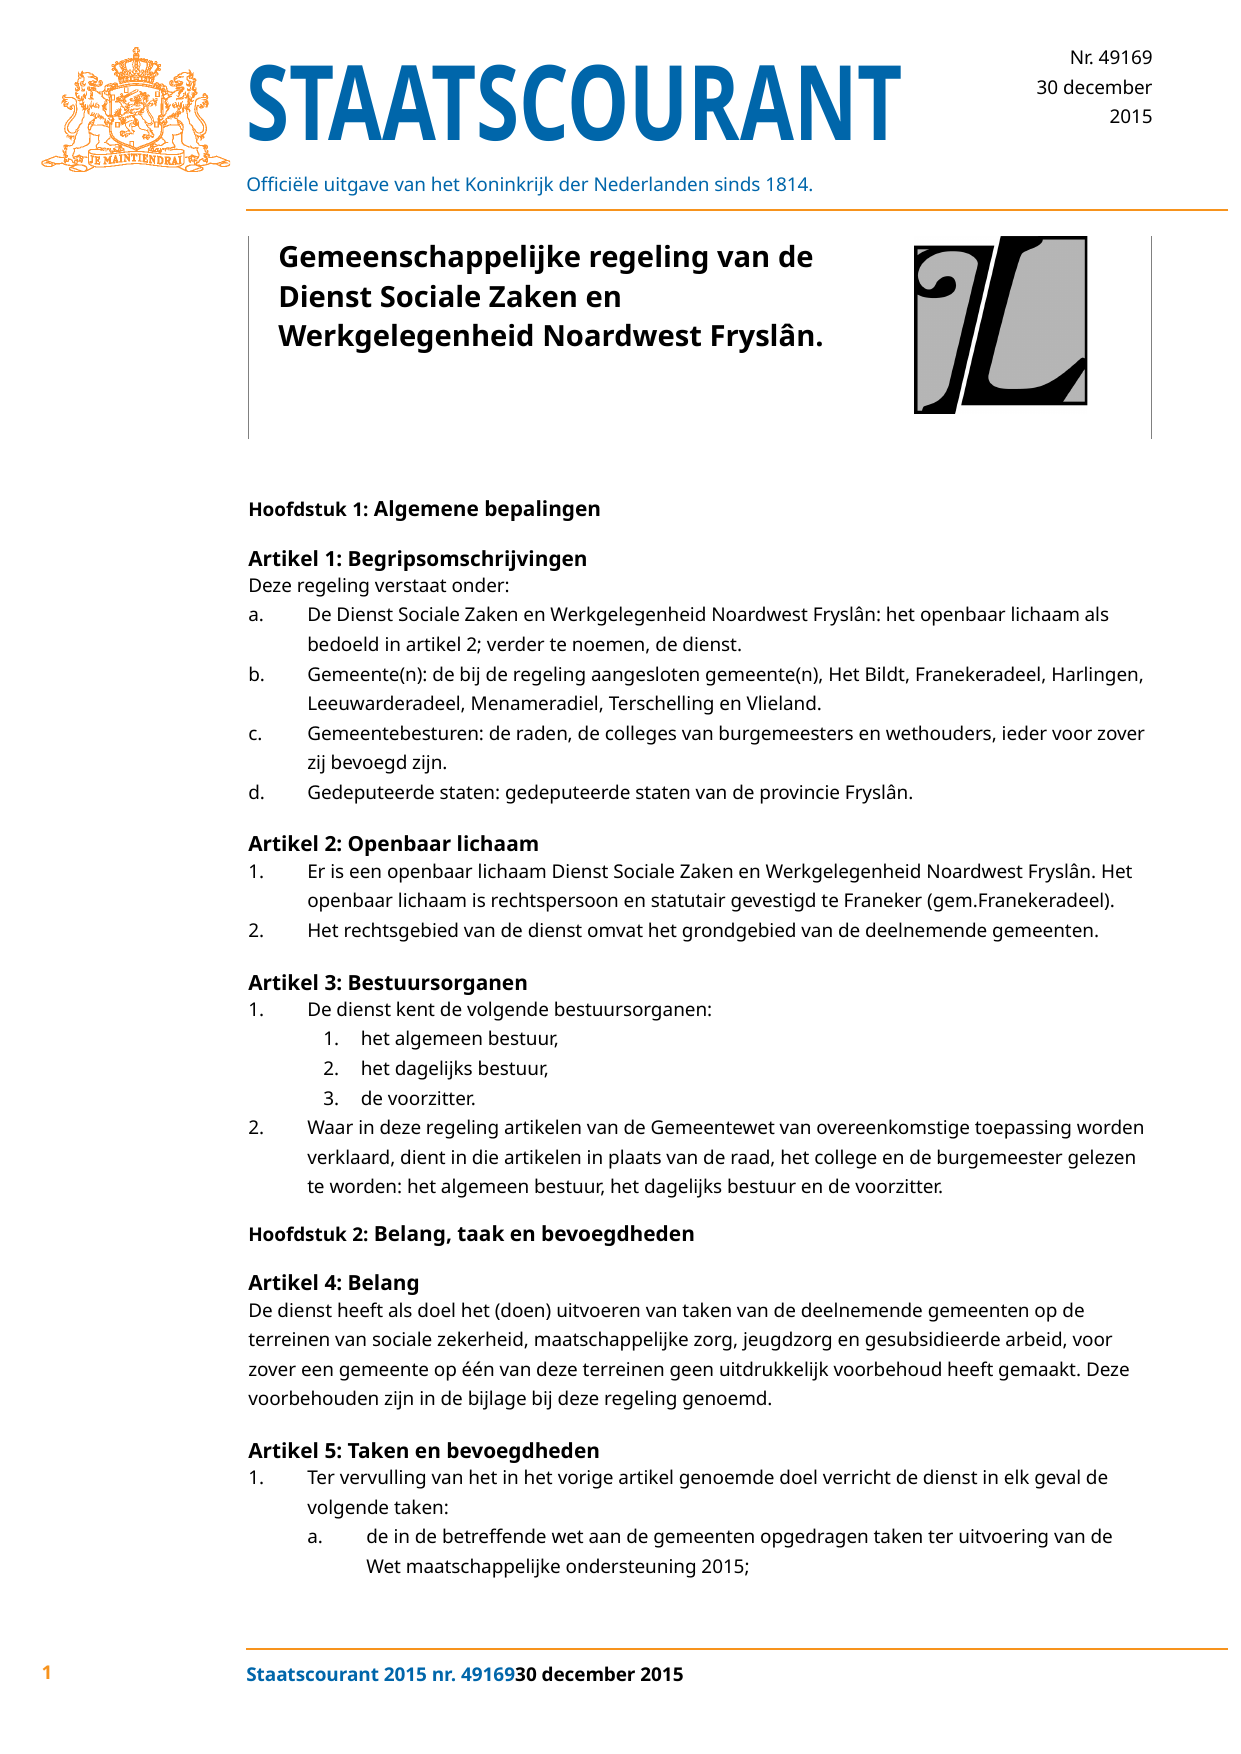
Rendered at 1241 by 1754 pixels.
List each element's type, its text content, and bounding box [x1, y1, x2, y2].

text De dienst heeft als doel het (doen) uitvoeren van taken van de deelnemende gemeenten op de terreinen van sociale zekerheid, maatschappelijke zorg, jeugdzorg en gesubsidieerde arbeid, voor zover een gemeente op één van deze terreinen geen uitdrukkelijk voorbehoud heeft gemaakt. Deze voorbehouden zijn in de bijlage bij deze regeling genoemd. [248, 1297, 1152, 1411]
list De dienst kent de volgende bestuursorganen: [248, 996, 1152, 1022]
list Gemeente(n): de bij de regeling aangesloten gemeente(n), Het Bildt, Franekeradeel, Harlingen, Leeuwarderadeel, Menameradiel, Terschelling en Vlieland. [248, 661, 1152, 716]
text Artikel 3: Bestuursorganen [248, 968, 1152, 996]
table_header [1088, 236, 1151, 413]
table_header [850, 236, 914, 413]
picture [41, 47, 231, 172]
picture [914, 236, 1088, 414]
list De Dienst Sociale Zaken en Werkgelegenheid Noardwest Fryslân: het openbaar lichaam als bedoeld in artikel 2; verder te noemen, de dienst. [248, 602, 1152, 657]
text Artikel 2: Openbaar lichaam [248, 829, 1152, 858]
list het dagelijks bestuur, [323, 1055, 1152, 1081]
list Er is een openbaar lichaam Dienst Sociale Zaken en Werkgelegenheid Noardwest Fryslân. Het openbaar lichaam is rechtspersoon en statutair gevestigd te Franeker (gem.Franekeradeel). [248, 858, 1152, 913]
table_header Gemeenschappelijke regeling van de Dienst Sociale Zaken en Werkgelegenheid Noardwest Fryslân. [249, 236, 850, 439]
list Ter vervulling van het in het vorige artikel genoemde doel verricht de dienst in elk geval de volgende taken: [248, 1464, 1152, 1520]
text Artikel 1: Begripsomschrijvingen [248, 544, 1152, 572]
text Deze regeling verstaat onder: [248, 572, 1152, 598]
list Waar in deze regeling artikelen van de Gemeentewet van overeenkomstige toepassing worden verklaard, dient in die artikelen in plaats van de raad, het college en de burgemeester gelezen te worden: het algemeen bestuur, het dagelijks bestuur en de voorzitter. [248, 1114, 1152, 1199]
list Gedeputeerde staten: gedeputeerde staten van de provincie Fryslân. [248, 779, 1152, 805]
table_header [850, 414, 1151, 439]
text Artikel 4: Belang [248, 1268, 1152, 1297]
text Artikel 5: Taken en bevoegdheden [248, 1436, 1152, 1464]
text Hoofdstuk 1: Algemene bepalingen [248, 494, 1152, 523]
text Hoofdstuk 2: Belang, taak en bevoegdheden [248, 1219, 1152, 1248]
list de voorzitter. [323, 1085, 1152, 1111]
list de in de betreffende wet aan de gemeenten opgedragen taken ter uitvoering van de Wet maatschappelijke ondersteuning 2015; [307, 1524, 1152, 1579]
list Gemeentebesturen: de raden, de colleges van burgemeesters en wethouders, ieder voor zover zij bevoegd zijn. [248, 720, 1152, 775]
list Het rechtsgebied van de dienst omvat het grondgebied van de deelnemende gemeenten. [248, 917, 1152, 943]
list het algemeen bestuur, [323, 1026, 1152, 1051]
